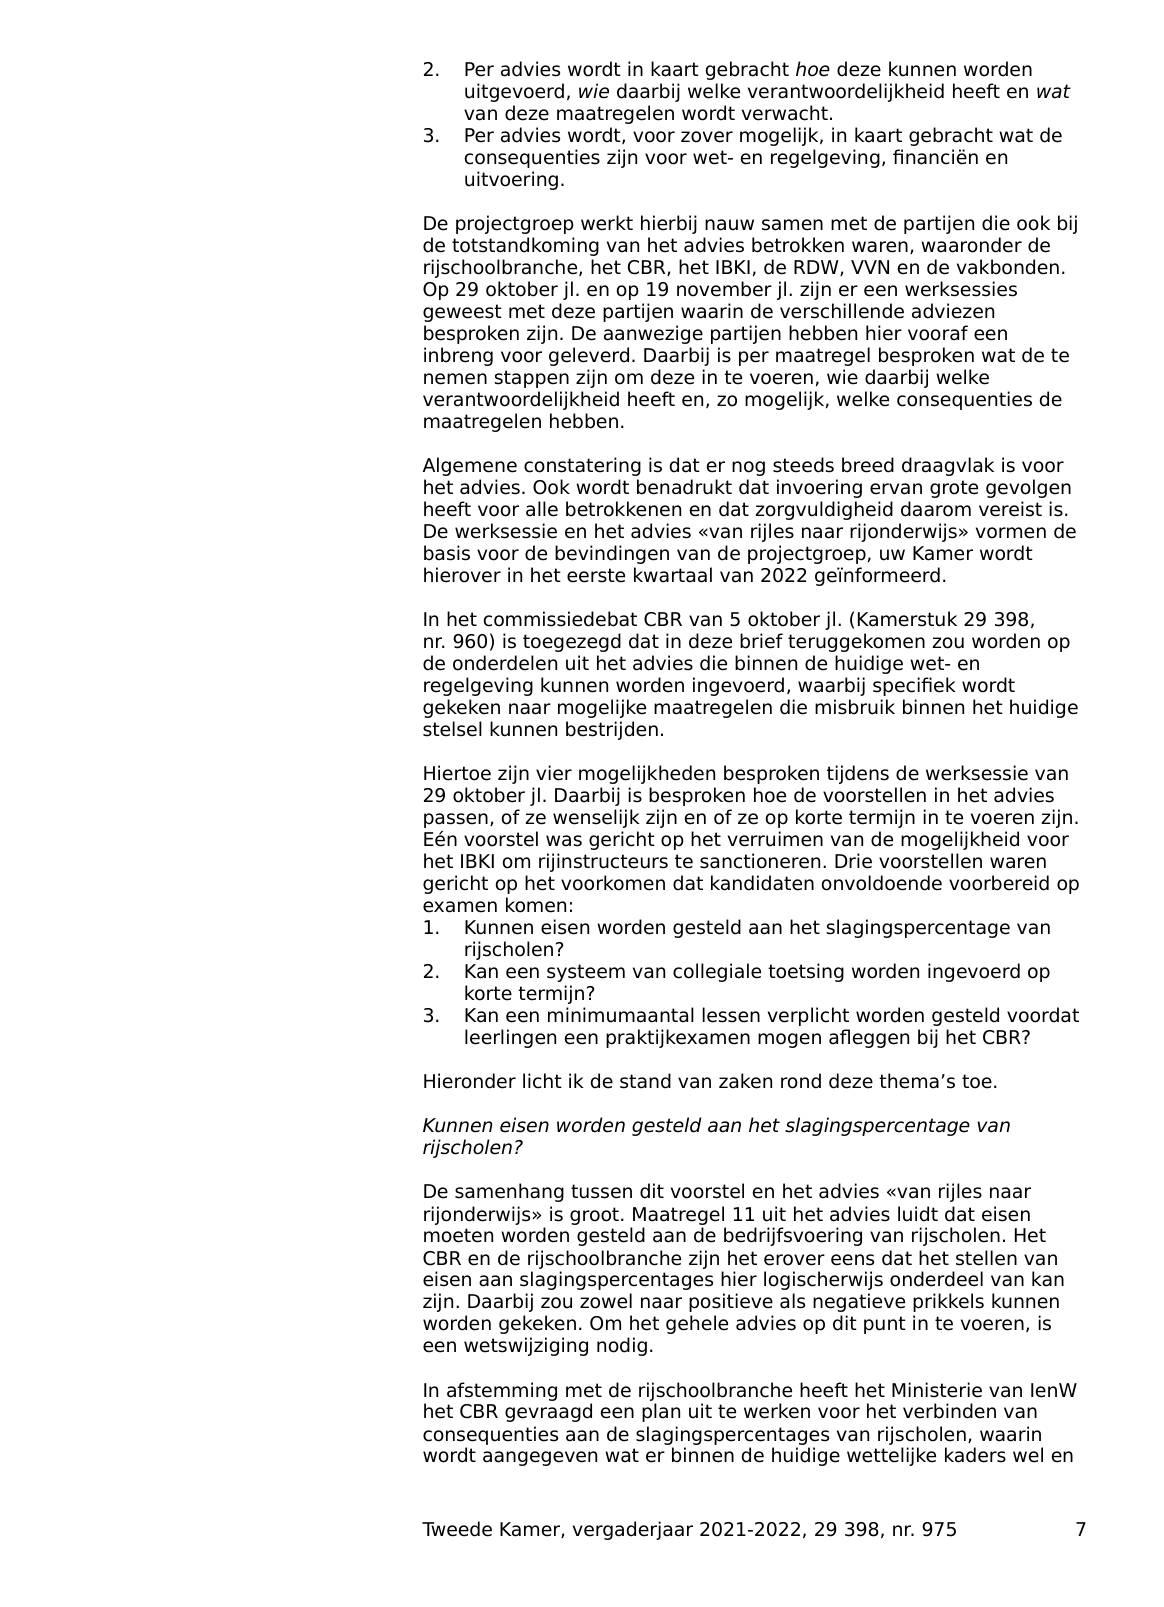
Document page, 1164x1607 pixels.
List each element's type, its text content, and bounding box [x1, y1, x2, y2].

text Hieronder licht ik de stand van zaken rond deze thema’s toe. [422, 1071, 1087, 1093]
text 3. Per advies wordt, voor zover mogelijk, in kaart gebracht wat de consequenties zijn voor wet- en regelgeving, financiën en uitvoering. [422, 125, 1087, 191]
text In het commissiedebat CBR van 5 oktober jl. (Kamerstuk 29 398, nr. 960) is toegezegd dat in deze brief teruggekomen zou worden op de onderdelen uit het advies die binnen de huidige wet- en regelgeving kunnen worden ingevoerd, waarbij specifiek wordt gekeken naar mogelijke maatregelen die misbruik binnen het huidige stelsel kunnen bestrijden. [422, 609, 1087, 741]
text Hiertoe zijn vier mogelijkheden besproken tijdens de werksessie van 29 oktober jl. Daarbij is besproken hoe de voorstellen in het advies passen, of ze wenselijk zijn en of ze op korte termijn in te voeren zijn. Eén voorstel was gericht op het verruimen van de mogelijkheid voor het IBKI om rijinstructeurs te sanctioneren. Drie voorstellen waren gericht op het voorkomen dat kandidaten onvoldoende voorbereid op examen komen: [422, 763, 1087, 917]
text Algemene constatering is dat er nog steeds breed draagvlak is voor het advies. Ook wordt benadrukt dat invoering ervan grote gevolgen heeft voor alle betrokkenen en dat zorgvuldigheid daarom vereist is. De werksessie en het advies «van rijles naar rijonderwijs» vormen de basis voor de bevindingen van de projectgroep, uw Kamer wordt hierover in het eerste kwartaal van 2022 geïnformeerd. [422, 455, 1087, 587]
text 2. Per advies wordt in kaart gebracht hoe deze kunnen worden uitgevoerd, wie daarbij welke verantwoordelijkheid heeft en wat van deze maatregelen wordt verwacht. [422, 59, 1087, 125]
text 1. Kunnen eisen worden gesteld aan het slagingspercentage van rijscholen? [422, 917, 1087, 961]
text De projectgroep werkt hierbij nauw samen met de partijen die ook bij de totstandkoming van het advies betrokken waren, waaronder de rijschoolbranche, het CBR, het IBKI, de RDW, VVN en de vakbonden. Op 29 oktober jl. en op 19 november jl. zijn er een werksessies geweest met deze partijen waarin de verschillende adviezen besproken zijn. De aanwezige partijen hebben hier vooraf een inbreng voor geleverd. Daarbij is per maatregel besproken wat de te nemen stappen zijn om deze in te voeren, wie daarbij welke verantwoordelijkheid heeft en, zo mogelijk, welke consequenties de maatregelen hebben. [422, 213, 1087, 433]
text In afstemming met de rijschoolbranche heeft het Ministerie van IenW het CBR gevraagd een plan uit te werken voor het verbinden van consequenties aan de slagingspercentages van rijscholen, waarin wordt aangegeven wat er binnen de huidige wettelijke kaders wel en [422, 1379, 1087, 1467]
text 2. Kan een systeem van collegiale toetsing worden ingevoerd op korte termijn? [422, 961, 1087, 1005]
text De samenhang tussen dit voorstel en het advies «van rijles naar rijonderwijs» is groot. Maatregel 11 uit het advies luidt dat eisen moeten worden gesteld aan de bedrijfsvoering van rijscholen. Het CBR en de rijschoolbranche zijn het erover eens dat het stellen van eisen aan slagingspercentages hier logischerwijs onderdeel van kan zijn. Daarbij zou zowel naar positieve als negatieve prikkels kunnen worden gekeken. Om het gehele advies op dit punt in te voeren, is een wetswijziging nodig. [422, 1181, 1087, 1357]
text 3. Kan een minimumaantal lessen verplicht worden gesteld voordat leerlingen een praktijkexamen mogen afleggen bij het CBR? [422, 1005, 1087, 1049]
subtitle Kunnen eisen worden gesteld aan het slagingspercentage van rijscholen? [422, 1115, 1087, 1159]
